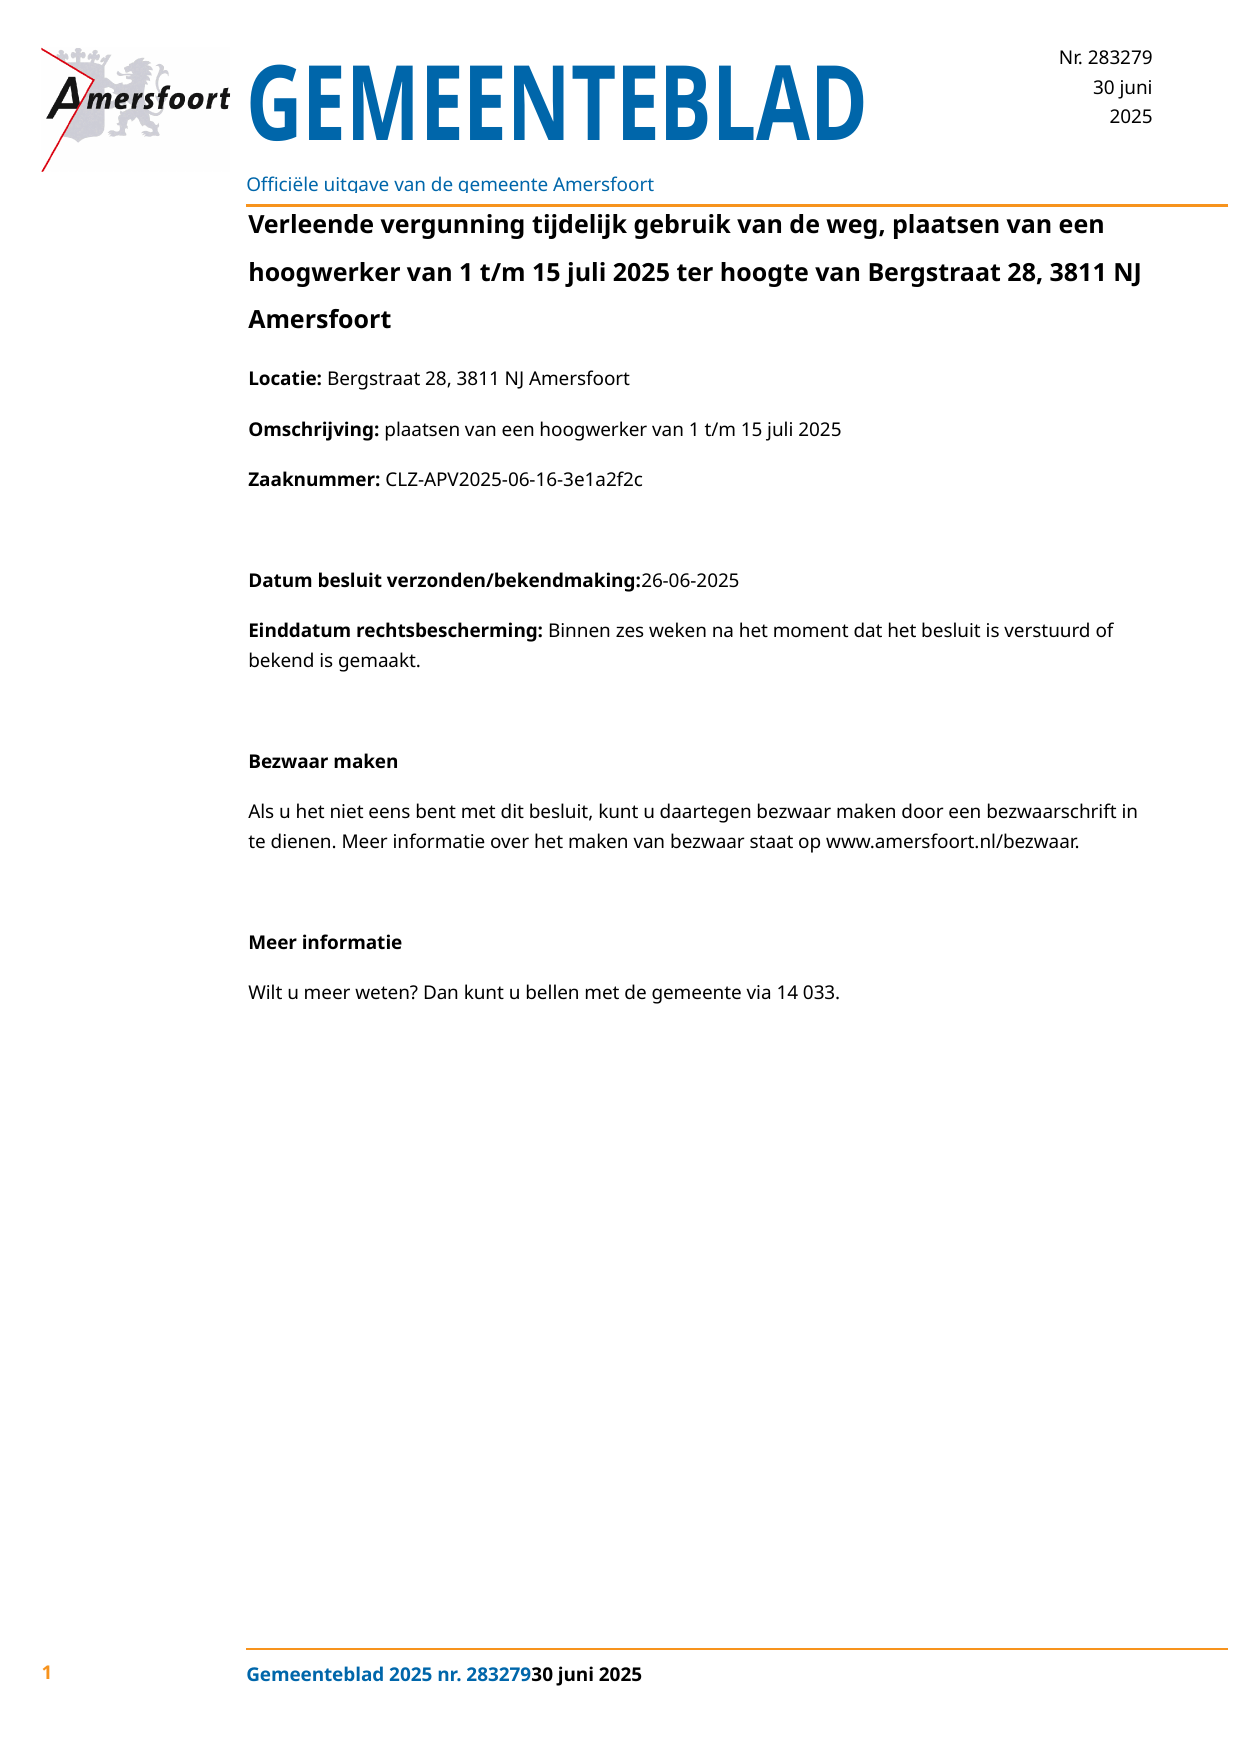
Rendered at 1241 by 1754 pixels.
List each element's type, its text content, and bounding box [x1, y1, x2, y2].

text Wilt u meer weten? Dan kunt u bellen met de gemeente via 14 033. [248, 979, 1152, 1005]
text Datum besluit verzonden/bekendmaking:26-06-2025 [248, 567, 1152, 593]
text Omschrijving: plaatsen van een hoogwerker van 1 t/m 15 juli 2025 [248, 416, 1152, 442]
text Bezwaar maken [248, 748, 1152, 774]
text Als u het niet eens bent met dit besluit, kunt u daartegen bezwaar maken door een bezwaarschrift in te dienen. Meer informatie over het maken van bezwaar staat op www.amersfoort.nl/bezwaar. [248, 798, 1152, 854]
text Einddatum rechtsbescherming: Binnen zes weken na het moment dat het besluit is verstuurd of bekend is gemaakt. [248, 618, 1152, 673]
text Verleende vergunning tijdelijk gebruik van de weg, plaatsen van een hoogwerker van 1 t/m 15 juli 2025 ter hoogte van Bergstraat 28, 3811 NJ Amersfoort [248, 207, 1152, 336]
text Zaaknummer: CLZ-APV2025-06-16-3e1a2f2c [248, 466, 1152, 492]
text Meer informatie [248, 929, 1152, 954]
picture [41, 47, 231, 172]
text Locatie: Bergstraat 28, 3811 NJ Amersfoort [248, 366, 1152, 391]
